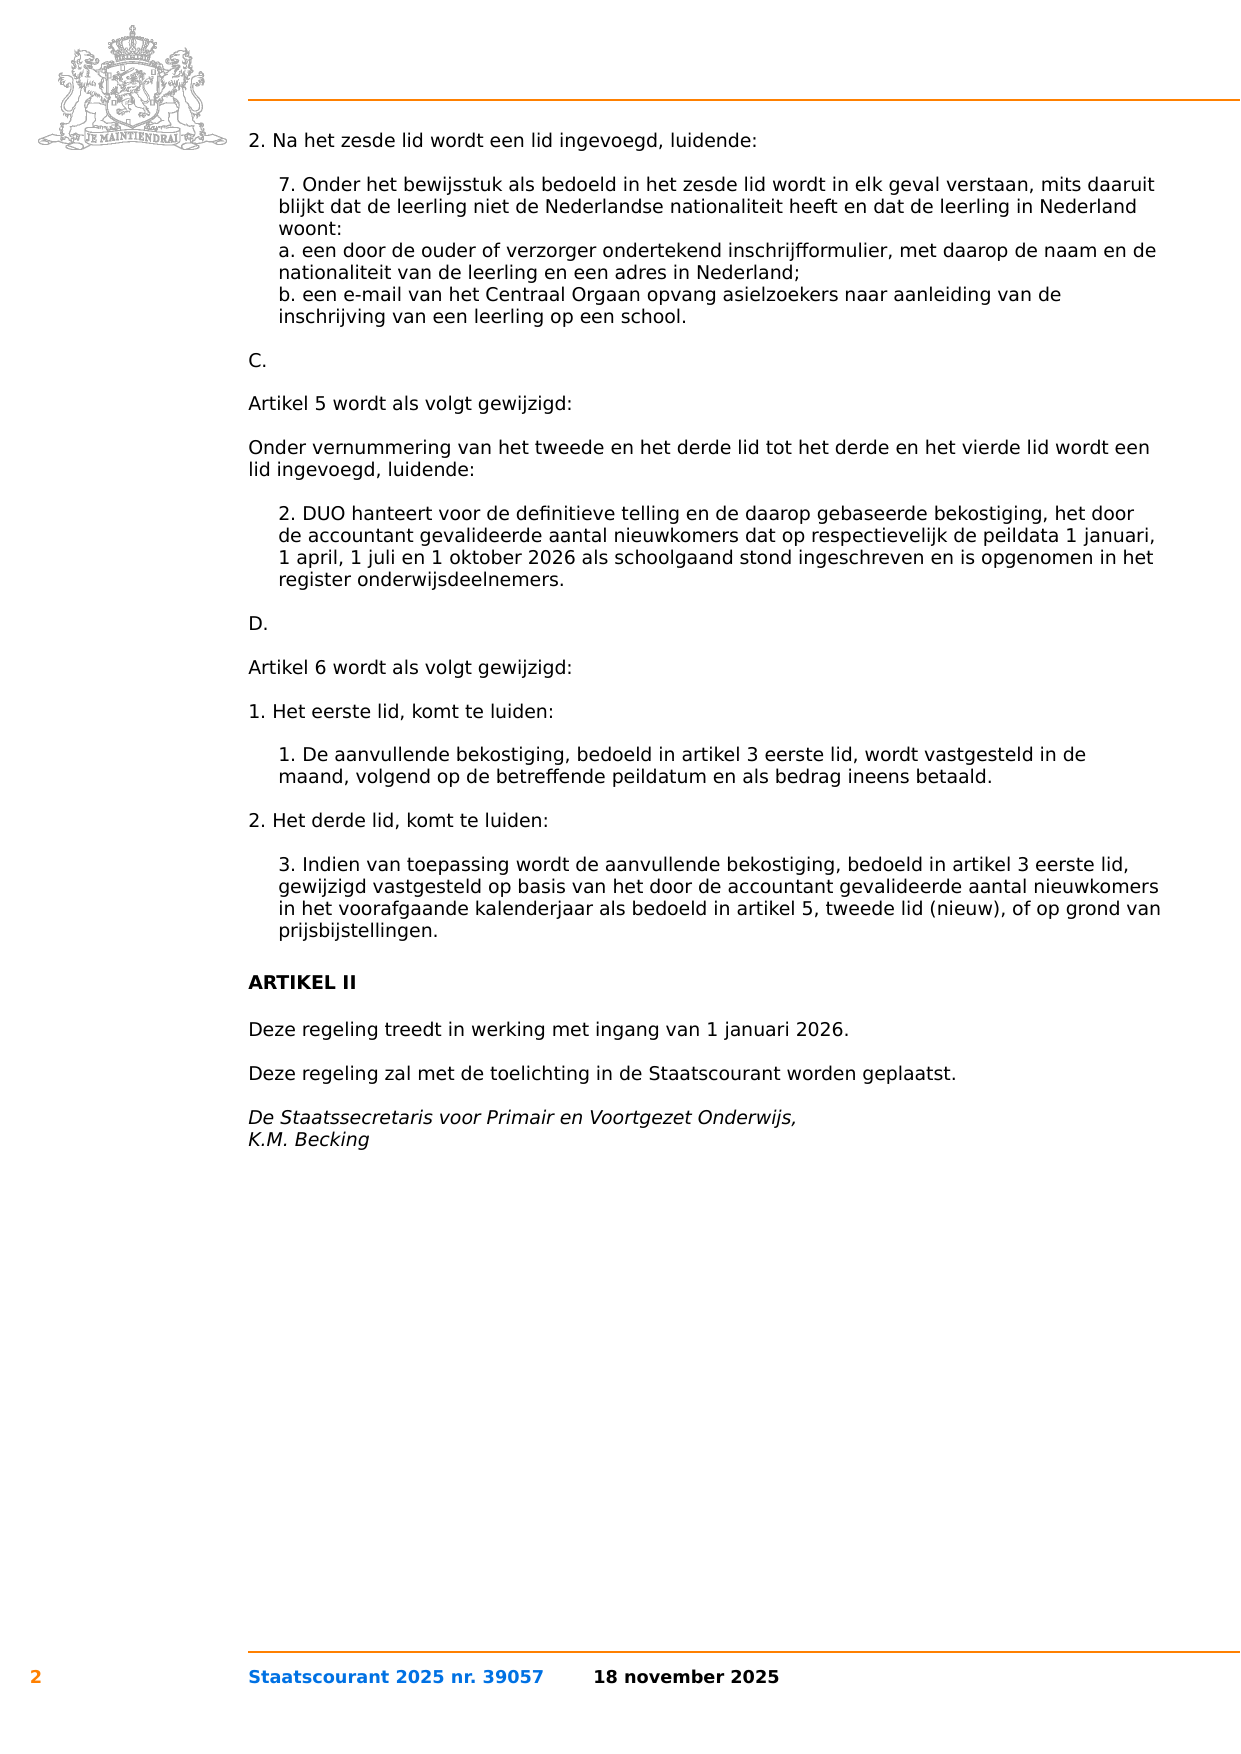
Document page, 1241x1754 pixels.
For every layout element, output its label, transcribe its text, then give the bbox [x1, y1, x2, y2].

text D. [248, 613, 1163, 635]
text De Staatssecretaris voor Primair en Voortgezet Onderwijs, K.M. Becking [248, 1107, 1163, 1151]
text 2. Het derde lid, komt te luiden: [248, 810, 1163, 832]
text b. een e-mail van het Centraal Orgaan opvang asielzoekers naar aanleiding van de inschrijving van een leerling op een school. [278, 284, 1163, 328]
text 3. Indien van toepassing wordt de aanvullende bekostiging, bedoeld in artikel 3 eerste lid, gewijzigd vastgesteld op basis van het door de accountant gevalideerde aantal nieuwkomers in het voorafgaande kalenderjaar als bedoeld in artikel 5, tweede lid (nieuw), of op grond van prijsbijstellingen. [278, 854, 1163, 942]
text Artikel 6 wordt als volgt gewijzigd: [248, 657, 1163, 679]
text 2. Na het zesde lid wordt een lid ingevoegd, luidende: [248, 130, 1163, 152]
text Onder vernummering van het tweede en het derde lid tot het derde en het vierde lid wordt een lid ingevoegd, luidende: [248, 437, 1163, 481]
text Artikel 5 wordt als volgt gewijzigd: [248, 393, 1163, 415]
picture [38, 25, 227, 150]
text 1. Het eerste lid, komt te luiden: [248, 701, 1163, 722]
text Deze regeling zal met de toelichting in de Staatscourant worden geplaatst. [248, 1063, 1163, 1085]
text 7. Onder het bewijsstuk als bedoeld in het zesde lid wordt in elk geval verstaan, mits daaruit blijkt dat de leerling niet de Nederlandse nationaliteit heeft en dat de leerling in Nederland woont: [278, 174, 1163, 240]
text 1. De aanvullende bekostiging, bedoeld in artikel 3 eerste lid, wordt vastgesteld in de maand, volgend op de betreffende peildatum en als bedrag ineens betaald. [278, 744, 1163, 788]
text a. een door de ouder of verzorger ondertekend inschrijfformulier, met daarop de naam en de nationaliteit van de leerling en een adres in Nederland; [278, 240, 1163, 284]
subtitle ARTIKEL II [248, 972, 1163, 994]
text 2. DUO hanteert voor de definitieve telling en de daarop gebaseerde bekostiging, het door de accountant gevalideerde aantal nieuwkomers dat op respectievelijk de peildata 1 januari, 1 april, 1 juli en 1 oktober 2026 als schoolgaand stond ingeschreven en is opgenomen in het register onderwijsdeelnemers. [278, 503, 1163, 591]
text C. [248, 349, 1163, 371]
text Deze regeling treedt in werking met ingang van 1 januari 2026. [248, 1019, 1163, 1041]
